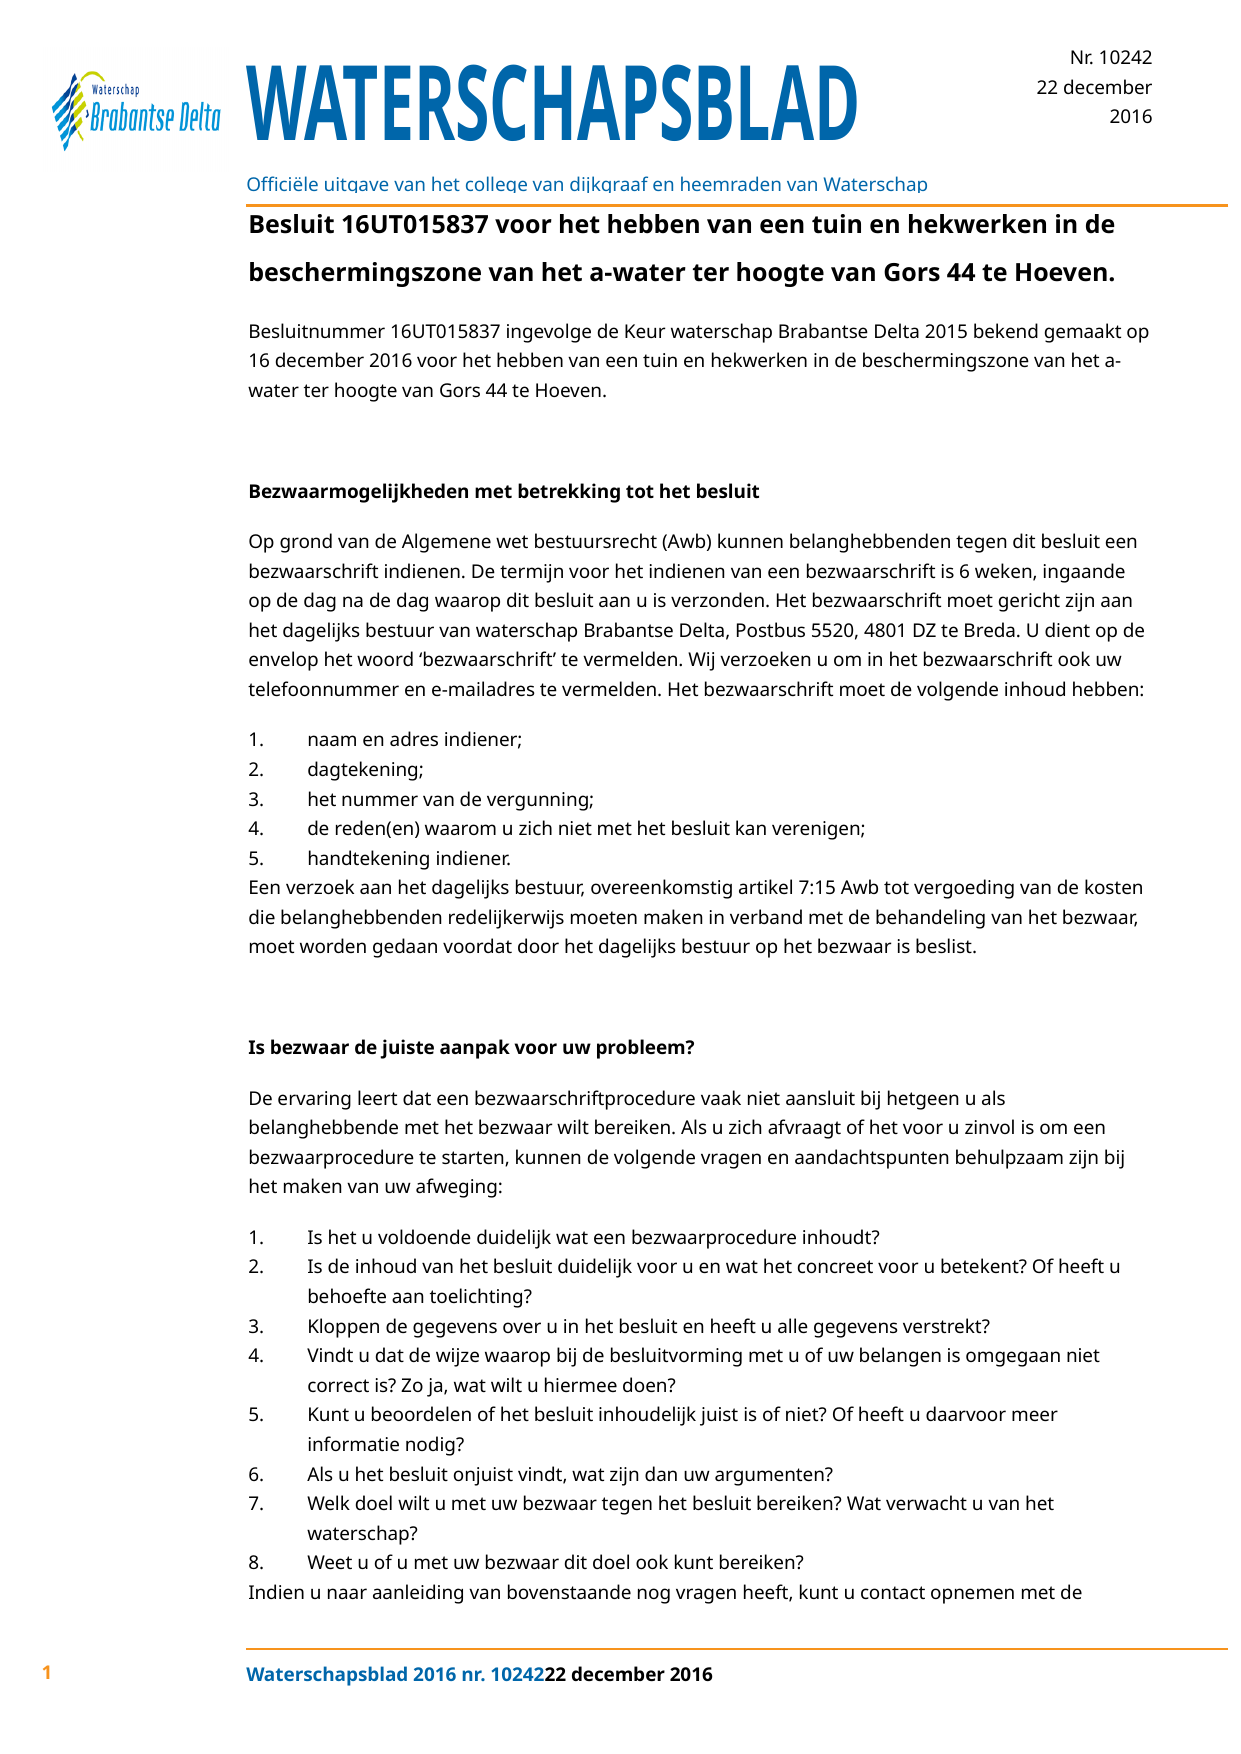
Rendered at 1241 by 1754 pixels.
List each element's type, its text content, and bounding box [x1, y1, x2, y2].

picture [41, 47, 231, 172]
list Weet u of u met uw bezwaar dit doel ook kunt bereiken? [248, 1549, 1152, 1575]
list Is de inhoud van het besluit duidelijk voor u en wat het concreet voor u betekent? Of heeft u behoefte aan toelichting? [248, 1254, 1152, 1309]
list handtekening indiener. [248, 845, 1152, 871]
list Als u het besluit onjuist vindt, wat zijn dan uw argumenten? [248, 1461, 1152, 1487]
text Besluitnummer 16UT015837 ingevolge de Keur waterschap Brabantse Delta 2015 bekend gemaakt op 16 december 2016 voor het hebben van een tuin en hekwerken in de beschermingszone van het a-water ter hoogte van Gors 44 te Hoeven. [248, 318, 1152, 403]
text Indien u naar aanleiding van bovenstaande nog vragen heeft, kunt u contact opnemen met de [248, 1579, 1152, 1605]
list Kloppen de gegevens over u in het besluit en heeft u alle gegevens verstrekt? [248, 1313, 1152, 1339]
text Op grond van de Algemene wet bestuursrecht (Awb) kunnen belanghebbenden tegen dit besluit een bezwaarschrift indienen. De termijn voor het indienen van een bezwaarschrift is 6 weken, ingaande op de dag na de dag waarop dit besluit aan u is verzonden. Het bezwaarschrift moet gericht zijn aan het dagelijks bestuur van waterschap Brabantse Delta, Postbus 5520, 4801 DZ te Breda. U dient op de envelop het woord ‘bezwaarschrift’ te vermelden. Wij verzoeken u om in het bezwaarschrift ook uw telefoonnummer en e‑mailadres te vermelden. Het bezwaarschrift moet de volgende inhoud hebben: [248, 528, 1152, 702]
text Besluit 16UT015837 voor het hebben van een tuin en hekwerken in de beschermingszone van het a-water ter hoogte van Gors 44 te Hoeven. [248, 207, 1152, 288]
list naam en adres indiener; [248, 727, 1152, 752]
list Kunt u beoordelen of het besluit inhoudelijk juist is of niet? Of heeft u daarvoor meer informatie nodig? [248, 1402, 1152, 1457]
list het nummer van de vergunning; [248, 786, 1152, 812]
text De ervaring leert dat een bezwaarschriftprocedure vaak niet aansluit bij hetgeen u als belanghebbende met het bezwaar wilt bereiken. Als u zich afvraagt of het voor u zinvol is om een bezwaarprocedure te starten, kunnen de volgende vragen en aandachtspunten behulpzaam zijn bij het maken van uw afweging: [248, 1085, 1152, 1199]
list Is het u voldoende duidelijk wat een bezwaarprocedure inhoudt? [248, 1224, 1152, 1250]
list dagtekening; [248, 756, 1152, 782]
text Een verzoek aan het dagelijks bestuur, overeenkomstig artikel 7:15 Awb tot vergoeding van de kosten die belanghebbenden redelijkerwijs moeten maken in verband met de behandeling van het bezwaar, moet worden gedaan voordat door het dagelijks bestuur op het bezwaar is beslist. [248, 874, 1152, 959]
text Bezwaarmogelijkheden met betrekking tot het besluit [248, 478, 1152, 504]
list Welk doel wilt u met uw bezwaar tegen het besluit bereiken? Wat verwacht u van het waterschap? [248, 1490, 1152, 1546]
list Vindt u dat de wijze waarop bij de besluitvorming met u of uw belangen is omgegaan niet correct is? Zo ja, wat wilt u hiermee doen? [248, 1342, 1152, 1398]
list de reden(en) waarom u zich niet met het besluit kan verenigen; [248, 815, 1152, 841]
text Is bezwaar de juiste aanpak voor uw probleem? [248, 1034, 1152, 1060]
